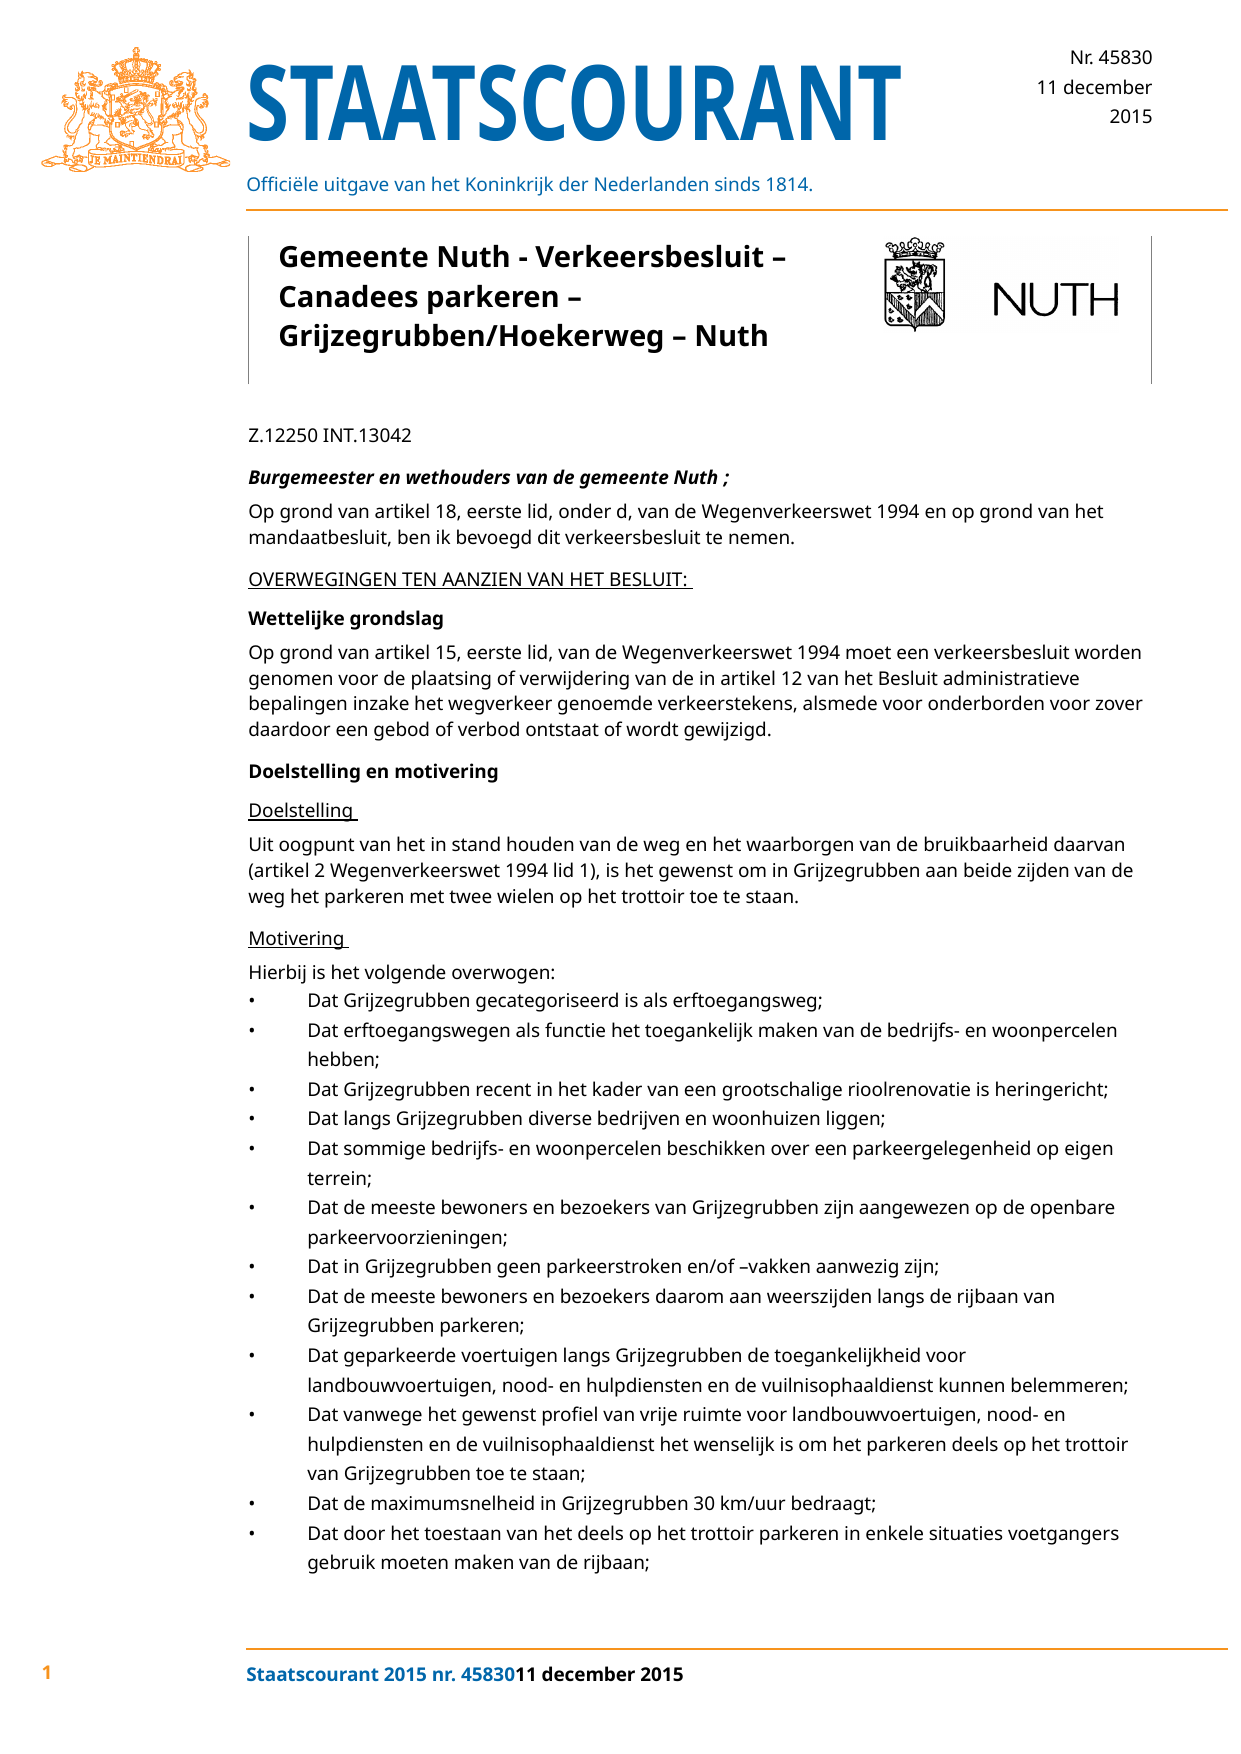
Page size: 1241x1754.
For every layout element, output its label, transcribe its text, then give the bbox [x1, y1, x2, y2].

list Dat in Grijzegrubben geen parkeerstroken en/of –vakken aanwezig zijn; [248, 1253, 1152, 1279]
table_header [1119, 236, 1151, 332]
text Motivering [248, 925, 1152, 951]
text Wettelijke grondslag [248, 605, 1152, 631]
list Dat door het toestaan van het deels op het trottoir parkeren in enkele situaties voetgangers gebruik moeten maken van de rijbaan; [248, 1520, 1152, 1575]
text Uit oogpunt van het in stand houden van de weg en het waarborgen van de bruikbaarheid daarvan (artikel 2 Wegenverkeerswet 1994 lid 1), is het gewenst om in Grijzegrubben aan beide zijden van de weg het parkeren met twee wielen op het trottoir toe te staan. [248, 832, 1152, 909]
text Hierbij is het volgende overwogen: [248, 959, 1152, 985]
picture [41, 47, 231, 172]
list Dat vanwege het gewenst profiel van vrije ruimte voor landbouwvoertuigen, nood- en hulpdiensten en de vuilnisophaaldienst het wenselijk is om het parkeren deels op het trottoir van Grijzegrubben toe te staan; [248, 1401, 1152, 1486]
table_header [850, 236, 882, 332]
table_header [850, 333, 1151, 384]
list Dat Grijzegrubben recent in het kader van een grootschalige rioolrenovatie is heringericht; [248, 1076, 1152, 1102]
text Doelstelling [248, 797, 1152, 823]
text OVERWEGINGEN TEN AANZIEN VAN HET BESLUIT: [248, 566, 1152, 592]
text Op grond van artikel 15, eerste lid, van de Wegenverkeerswet 1994 moet een verkeersbesluit worden genomen voor de plaatsing of verwijdering van de in artikel 12 van het Besluit administratieve bepalingen inzake het wegverkeer genoemde verkeerstekens, alsmede voor onderborden voor zover daardoor een gebod of verbod ontstaat of wordt gewijzigd. [248, 639, 1152, 742]
list Dat geparkeerde voertuigen langs Grijzegrubben de toegankelijkheid voor landbouwvoertuigen, nood- en hulpdiensten en de vuilnisophaaldienst kunnen belemmeren; [248, 1342, 1152, 1398]
list Dat de meeste bewoners en bezoekers van Grijzegrubben zijn aangewezen op de openbare parkeervoorzieningen; [248, 1194, 1152, 1250]
text Op grond van artikel 18, eerste lid, onder d, van de Wegenverkeerswet 1994 en op grond van het mandaatbesluit, ben ik bevoegd dit verkeersbesluit te nemen. [248, 498, 1152, 550]
text Z.12250 INT.13042 [248, 422, 1152, 448]
list Dat sommige bedrijfs- en woonpercelen beschikken over een parkeergelegenheid op eigen terrein; [248, 1135, 1152, 1191]
list Dat de meeste bewoners en bezoekers daarom aan weerszijden langs de rijbaan van Grijzegrubben parkeren; [248, 1283, 1152, 1338]
list Dat de maximumsnelheid in Grijzegrubben 30 km/uur bedraagt; [248, 1490, 1152, 1516]
picture [882, 236, 1119, 333]
text Doelstelling en motivering [248, 758, 1152, 784]
list Dat langs Grijzegrubben diverse bedrijven en woonhuizen liggen; [248, 1106, 1152, 1131]
table_header Gemeente Nuth - Verkeersbesluit – Canadees parkeren – Grijzegrubben/Hoekerweg – Nuth [249, 236, 850, 384]
list Dat erftoegangswegen als functie het toegankelijk maken van de bedrijfs- en woonpercelen hebben; [248, 1017, 1152, 1072]
text Burgemeester en wethouders van de gemeente Nuth ; [248, 464, 1152, 490]
list Dat Grijzegrubben gecategoriseerd is als erftoegangsweg; [248, 987, 1152, 1013]
